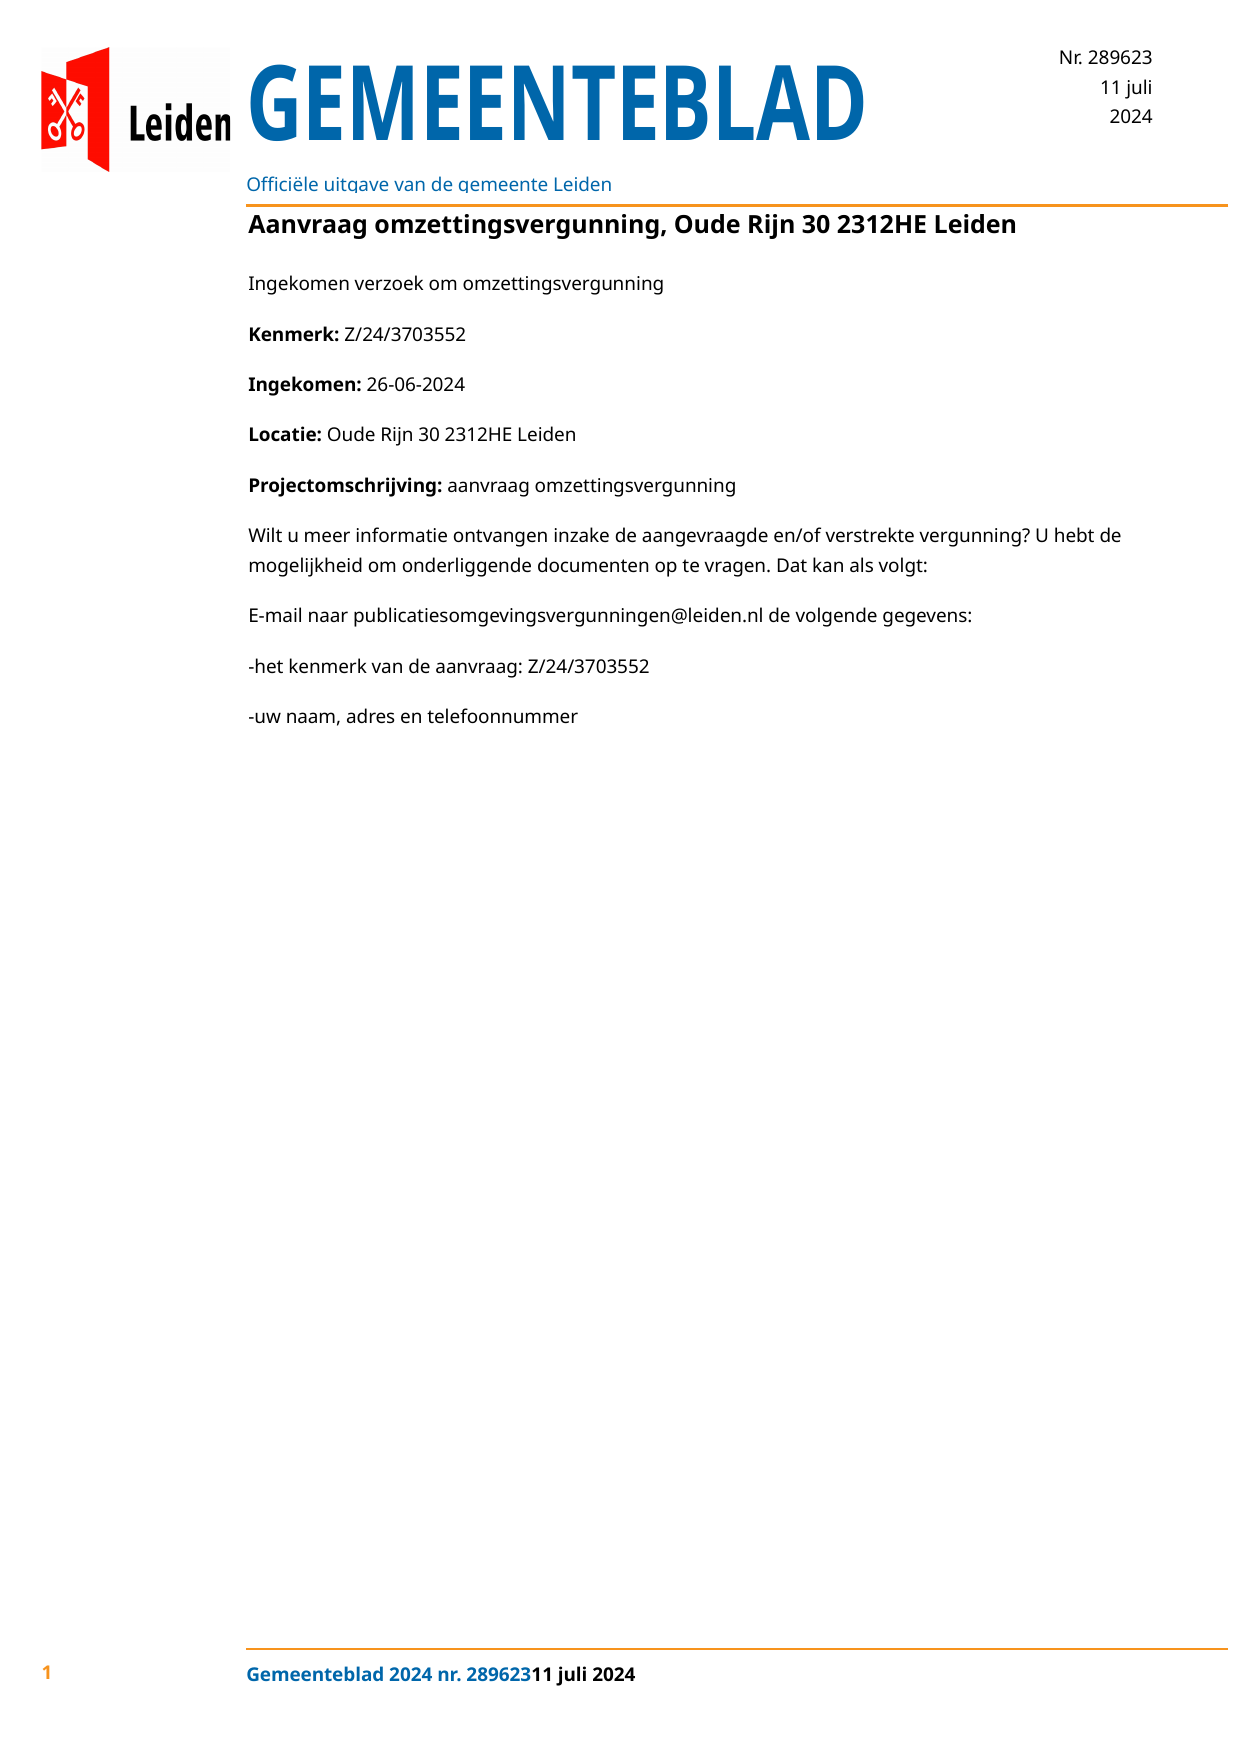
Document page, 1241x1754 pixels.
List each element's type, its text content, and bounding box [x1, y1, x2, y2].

text Locatie: Oude Rijn 30 2312HE Leiden [248, 422, 1152, 447]
text Aanvraag omzettingsvergunning, Oude Rijn 30 2312HE Leiden [248, 207, 1152, 241]
text Projectomschrijving: aanvraag omzettingsvergunning [248, 472, 1152, 498]
text Wilt u meer informatie ontvangen inzake de aangevraagde en/of verstrekte vergunning? U hebt de mogelijkheid om onderliggende documenten op te vragen. Dat kan als volgt: [248, 522, 1152, 578]
text Ingekomen: 26-06-2024 [248, 371, 1152, 397]
text -het kenmerk van de aanvraag: Z/24/3703552 [248, 653, 1152, 678]
text Ingekomen verzoek om omzettingsvergunning [248, 270, 1152, 296]
text E-mail naar publicatiesomgevingsvergunningen@leiden.nl de volgende gegevens: [248, 602, 1152, 628]
text -uw naam, adres en telefoonnummer [248, 703, 1152, 729]
text Kenmerk: Z/24/3703552 [248, 321, 1152, 346]
picture [41, 47, 231, 172]
